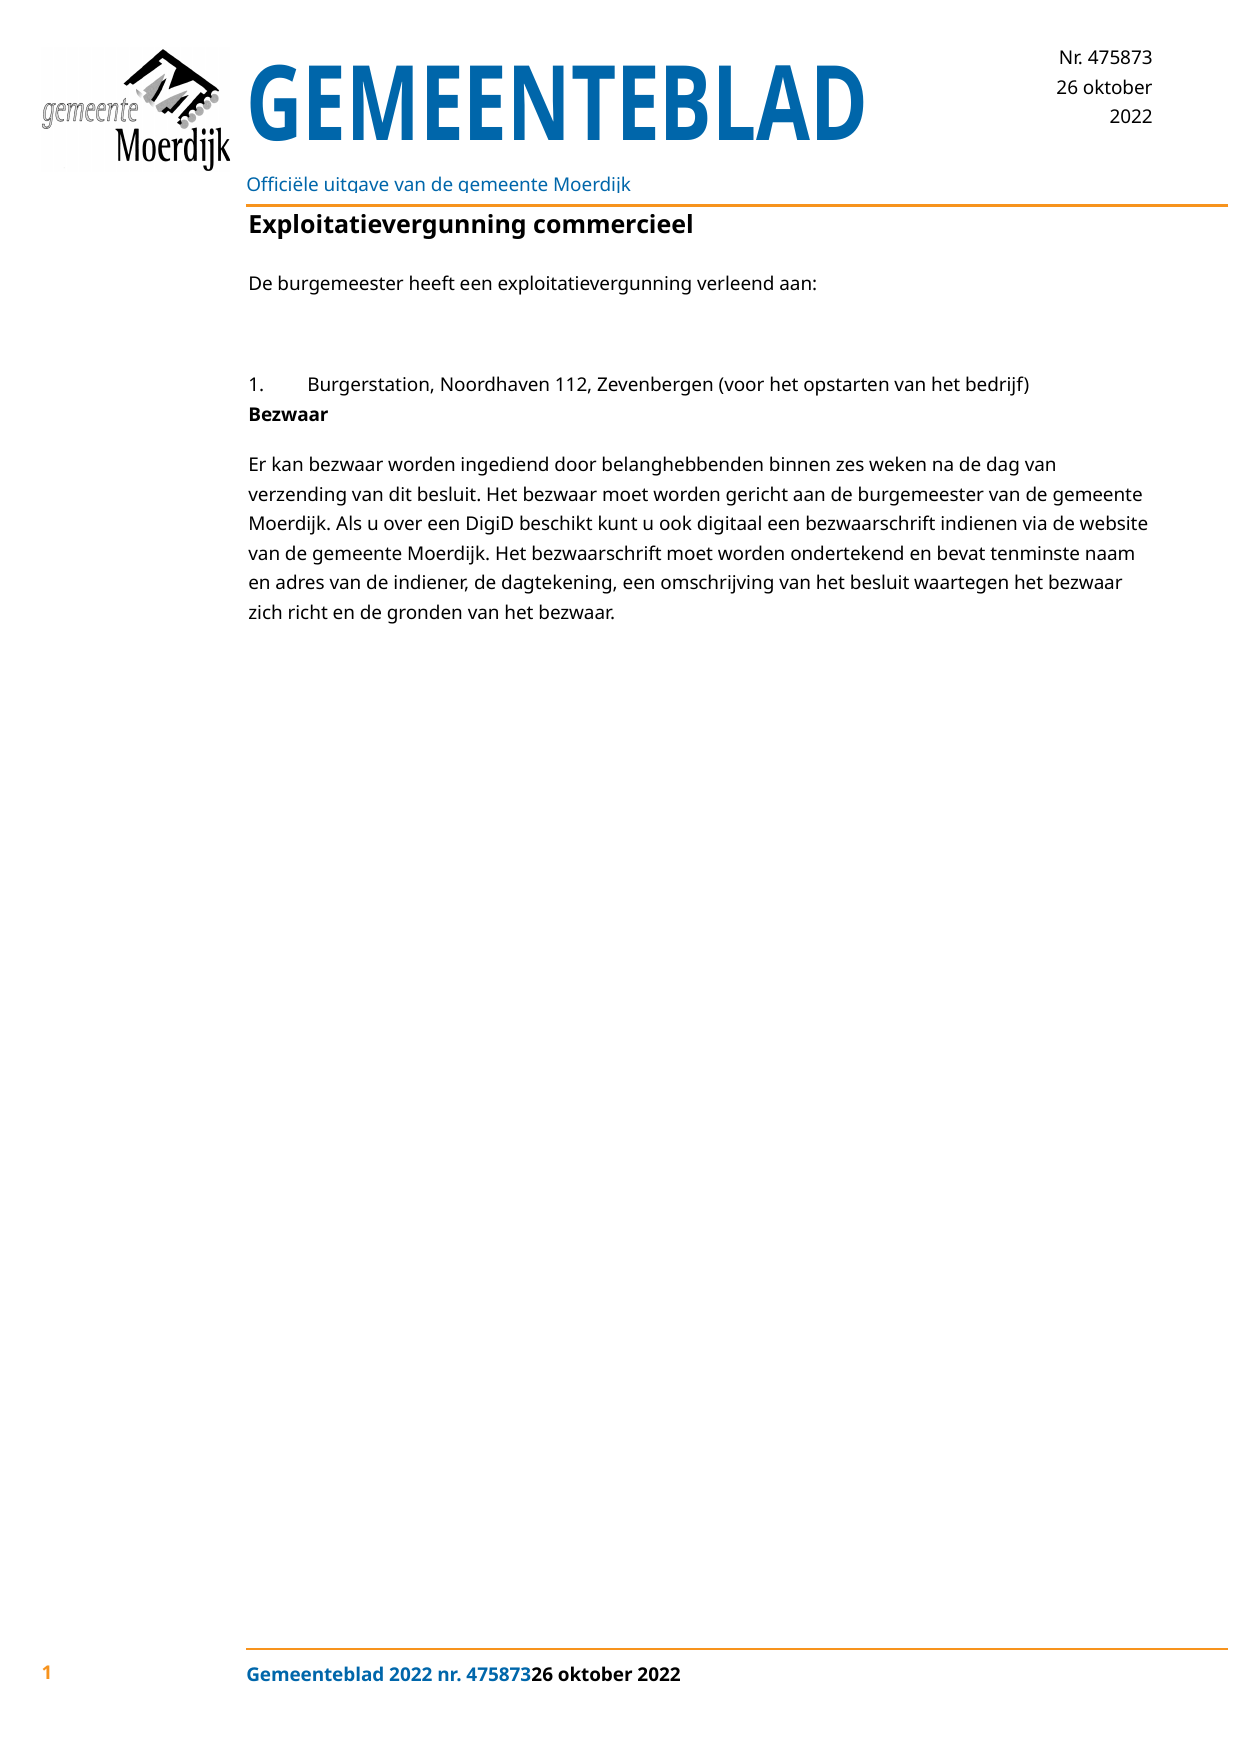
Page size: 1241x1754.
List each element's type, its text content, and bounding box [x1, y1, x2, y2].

picture [41, 47, 231, 172]
text De burgemeester heeft een exploitatievergunning verleend aan: [248, 270, 1152, 296]
list Burgerstation, Noordhaven 112, Zevenbergen (voor het opstarten van het bedrijf) [248, 371, 1152, 397]
text Er kan bezwaar worden ingediend door belanghebbenden binnen zes weken na de dag van verzending van dit besluit. Het bezwaar moet worden gericht aan de burgemeester van de gemeente Moerdijk. Als u over een DigiD beschikt kunt u ook digitaal een bezwaarschrift indienen via de website van de gemeente Moerdijk. Het bezwaarschrift moet worden ondertekend en bevat tenminste naam en adres van de indiener, de dagtekening, een omschrijving van het besluit waartegen het bezwaar zich richt en de gronden van het bezwaar. [248, 451, 1152, 625]
text Exploitatievergunning commercieel [248, 207, 1152, 241]
text Bezwaar [248, 401, 1152, 426]
